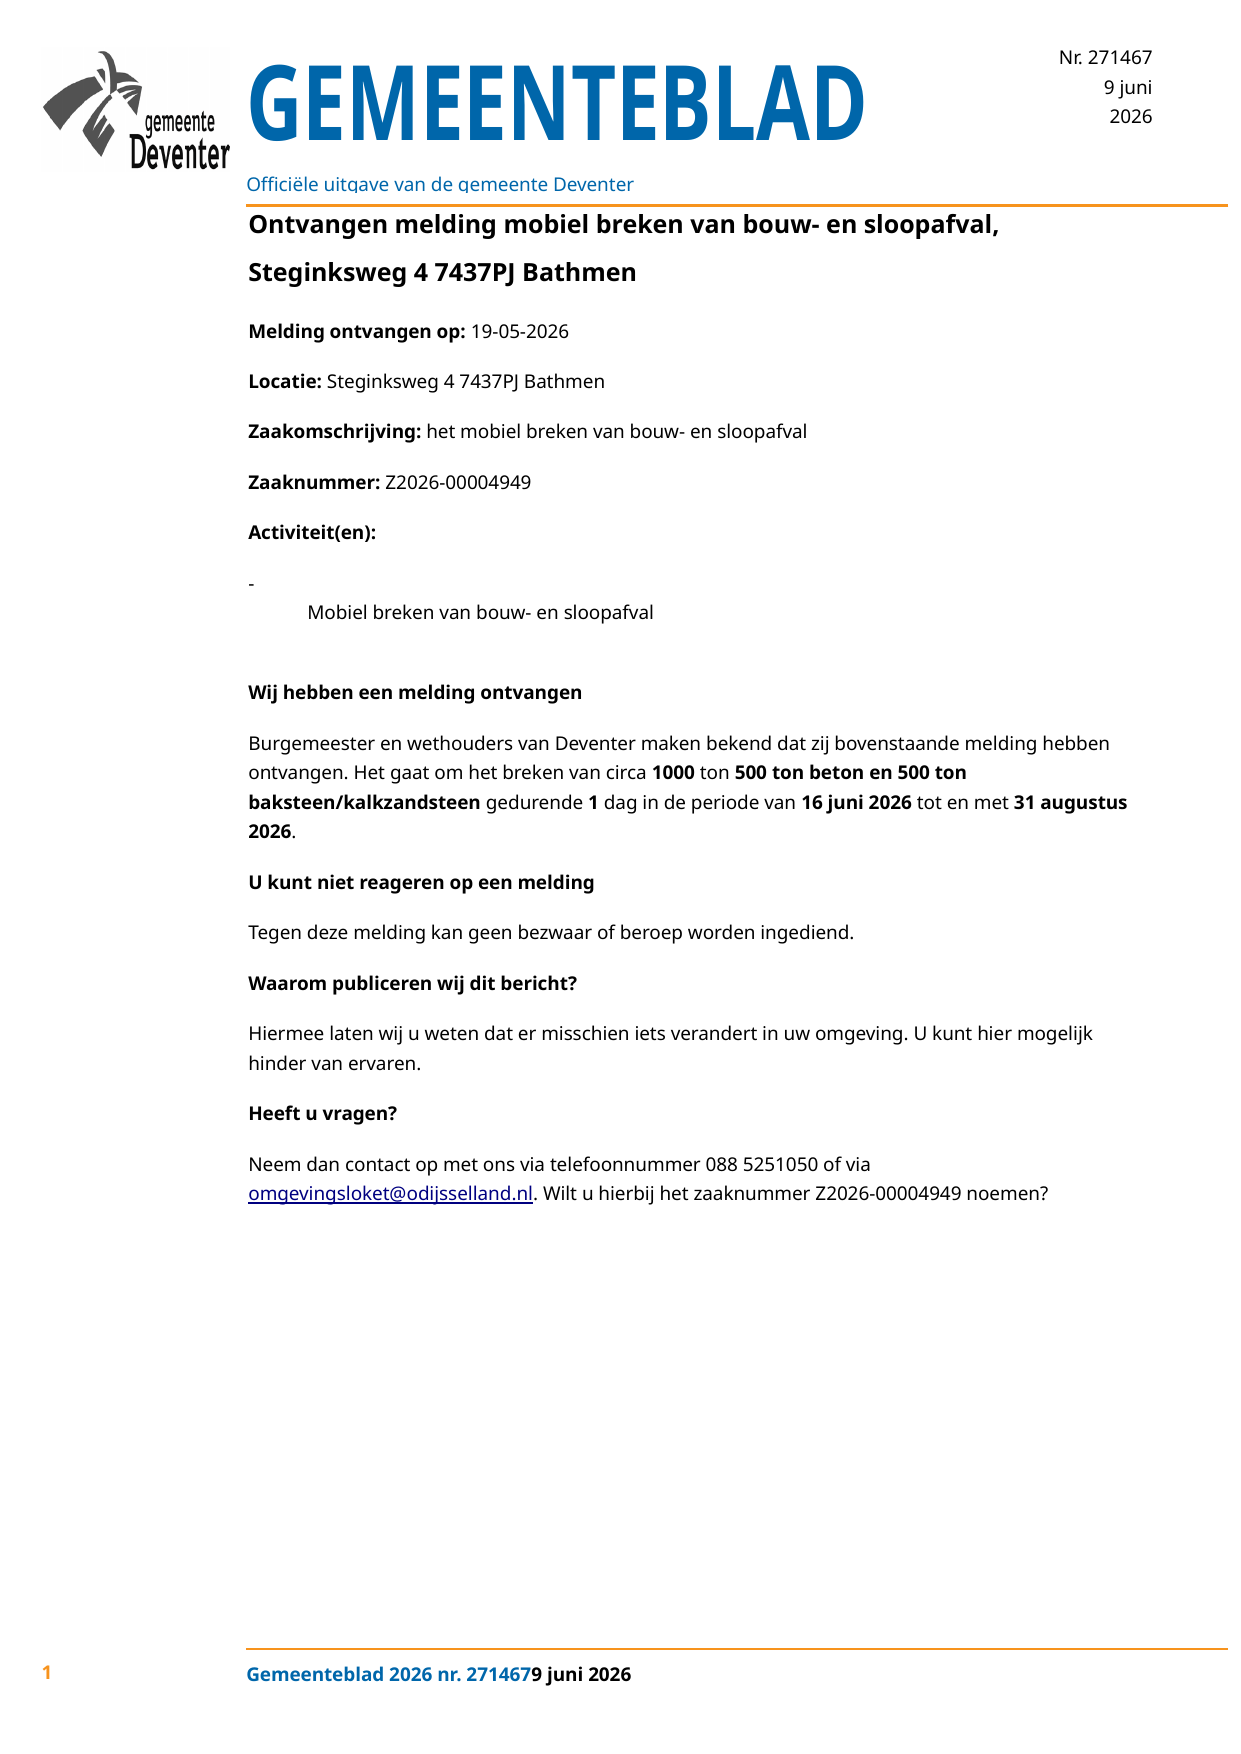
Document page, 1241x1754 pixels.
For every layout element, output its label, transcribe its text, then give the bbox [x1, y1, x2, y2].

text Waarom publiceren wij dit bericht? [248, 970, 1152, 996]
picture [41, 47, 231, 172]
text Melding ontvangen op: 19-05-2026 [248, 318, 1152, 344]
text Burgemeester en wethouders van Deventer maken bekend dat zij bovenstaande melding hebben ontvangen. Het gaat om het breken van circa 1000 ton 500 ton beton en 500 ton baksteen/kalkzandsteen gedurende 1 dag in de periode van 16 juni 2026 tot en met 31 augustus 2026. [248, 730, 1152, 844]
text Zaakomschrijving: het mobiel breken van bouw- en sloopafval [248, 419, 1152, 444]
list Mobiel breken van bouw- en sloopafval [248, 599, 1152, 625]
text Heeft u vragen? [248, 1100, 1152, 1126]
text Neem dan contact op met ons via telefoonnummer 088 5251050 of via omgevingsloket@odijsselland.nl. Wilt u hierbij het zaaknummer Z2026-00004949 noemen? [248, 1151, 1152, 1206]
text Locatie: Steginksweg 4 7437PJ Bathmen [248, 368, 1152, 394]
text Zaaknummer: Z2026-00004949 [248, 469, 1152, 495]
text Ontvangen melding mobiel breken van bouw- en sloopafval, Steginksweg 4 7437PJ Bathmen [248, 207, 1152, 288]
text U kunt niet reageren op een melding [248, 869, 1152, 895]
text Activiteit(en): [248, 519, 1152, 545]
text Wij hebben een melding ontvangen [248, 679, 1152, 705]
text Tegen deze melding kan geen bezwaar of beroep worden ingediend. [248, 919, 1152, 945]
text Hiermee laten wij u weten dat er misschien iets verandert in uw omgeving. U kunt hier mogelijk hinder van ervaren. [248, 1020, 1152, 1076]
